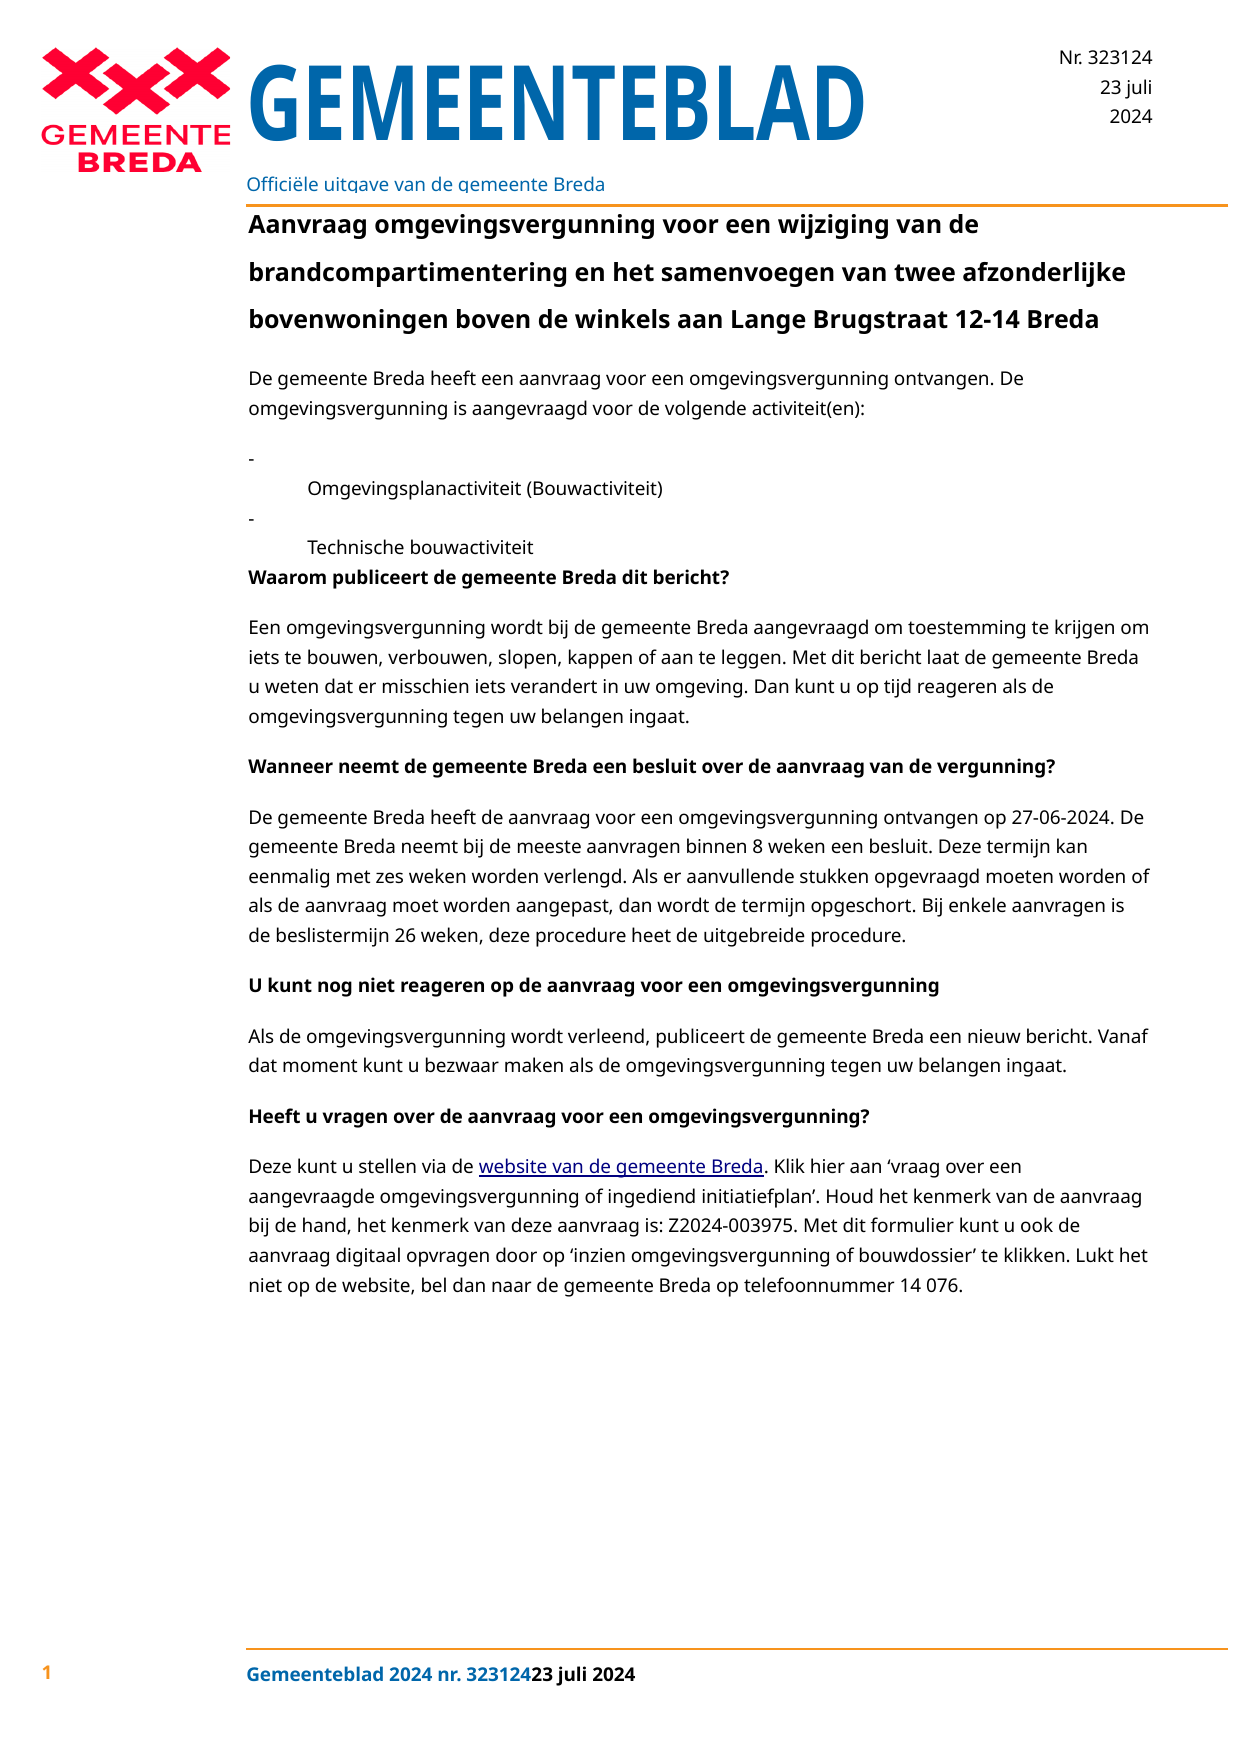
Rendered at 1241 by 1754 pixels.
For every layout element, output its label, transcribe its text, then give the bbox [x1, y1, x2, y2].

picture [41, 47, 231, 172]
text Deze kunt u stellen via de website van de gemeente Breda. Klik hier aan ‘vraag over een aangevraagde omgevingsvergunning of ingediend initiatiefplan’. Houd het kenmerk van de aanvraag bij de hand, het kenmerk van deze aanvraag is: Z2024-003975. Met dit formulier kunt u ook de aanvraag digitaal opvragen door op ‘inzien omgevingsvergunning of bouwdossier’ te klikken. Lukt het niet op de website, bel dan naar de gemeente Breda op telefoonnummer 14 076. [248, 1153, 1152, 1297]
text Een omgevingsvergunning wordt bij de gemeente Breda aangevraagd om toestemming te krijgen om iets te bouwen, verbouwen, slopen, kappen of aan te leggen. Met dit bericht laat de gemeente Breda u weten dat er misschien iets verandert in uw omgeving. Dan kunt u op tijd reageren als de omgevingsvergunning tegen uw belangen ingaat. [248, 614, 1152, 729]
text Waarom publiceert de gemeente Breda dit bericht? [248, 564, 1152, 589]
list Technische bouwactiviteit [248, 534, 1152, 560]
text De gemeente Breda heeft de aanvraag voor een omgevingsvergunning ontvangen op 27-06-2024. De gemeente Breda neemt bij de meeste aanvragen binnen 8 weken een besluit. Deze termijn kan eenmalig met zes weken worden verlengd. Als er aanvullende stukken opgevraagd moeten worden of als de aanvraag moet worden aangepast, dan wordt de termijn opgeschort. Bij enkele aanvragen is de beslistermijn 26 weken, deze procedure heet de uitgebreide procedure. [248, 804, 1152, 948]
text De gemeente Breda heeft een aanvraag voor een omgevingsvergunning ontvangen. De omgevingsvergunning is aangevraagd voor de volgende activiteit(en): [248, 366, 1152, 421]
list Omgevingsplanactiviteit (Bouwactiviteit) [248, 475, 1152, 501]
text U kunt nog niet reageren op de aanvraag voor een omgevingsvergunning [248, 973, 1152, 998]
text Aanvraag omgevingsvergunning voor een wijziging van de brandcompartimentering en het samenvoegen van twee afzonderlijke bovenwoningen boven de winkels aan Lange Brugstraat 12-14 Breda [248, 207, 1152, 336]
text Als de omgevingsvergunning wordt verleend, publiceert de gemeente Breda een nieuw bericht. Vanaf dat moment kunt u bezwaar maken als de omgevingsvergunning tegen uw belangen ingaat. [248, 1023, 1152, 1078]
text Heeft u vragen over de aanvraag voor een omgevingsvergunning? [248, 1103, 1152, 1129]
text Wanneer neemt de gemeente Breda een besluit over de aanvraag van de vergunning? [248, 753, 1152, 779]
